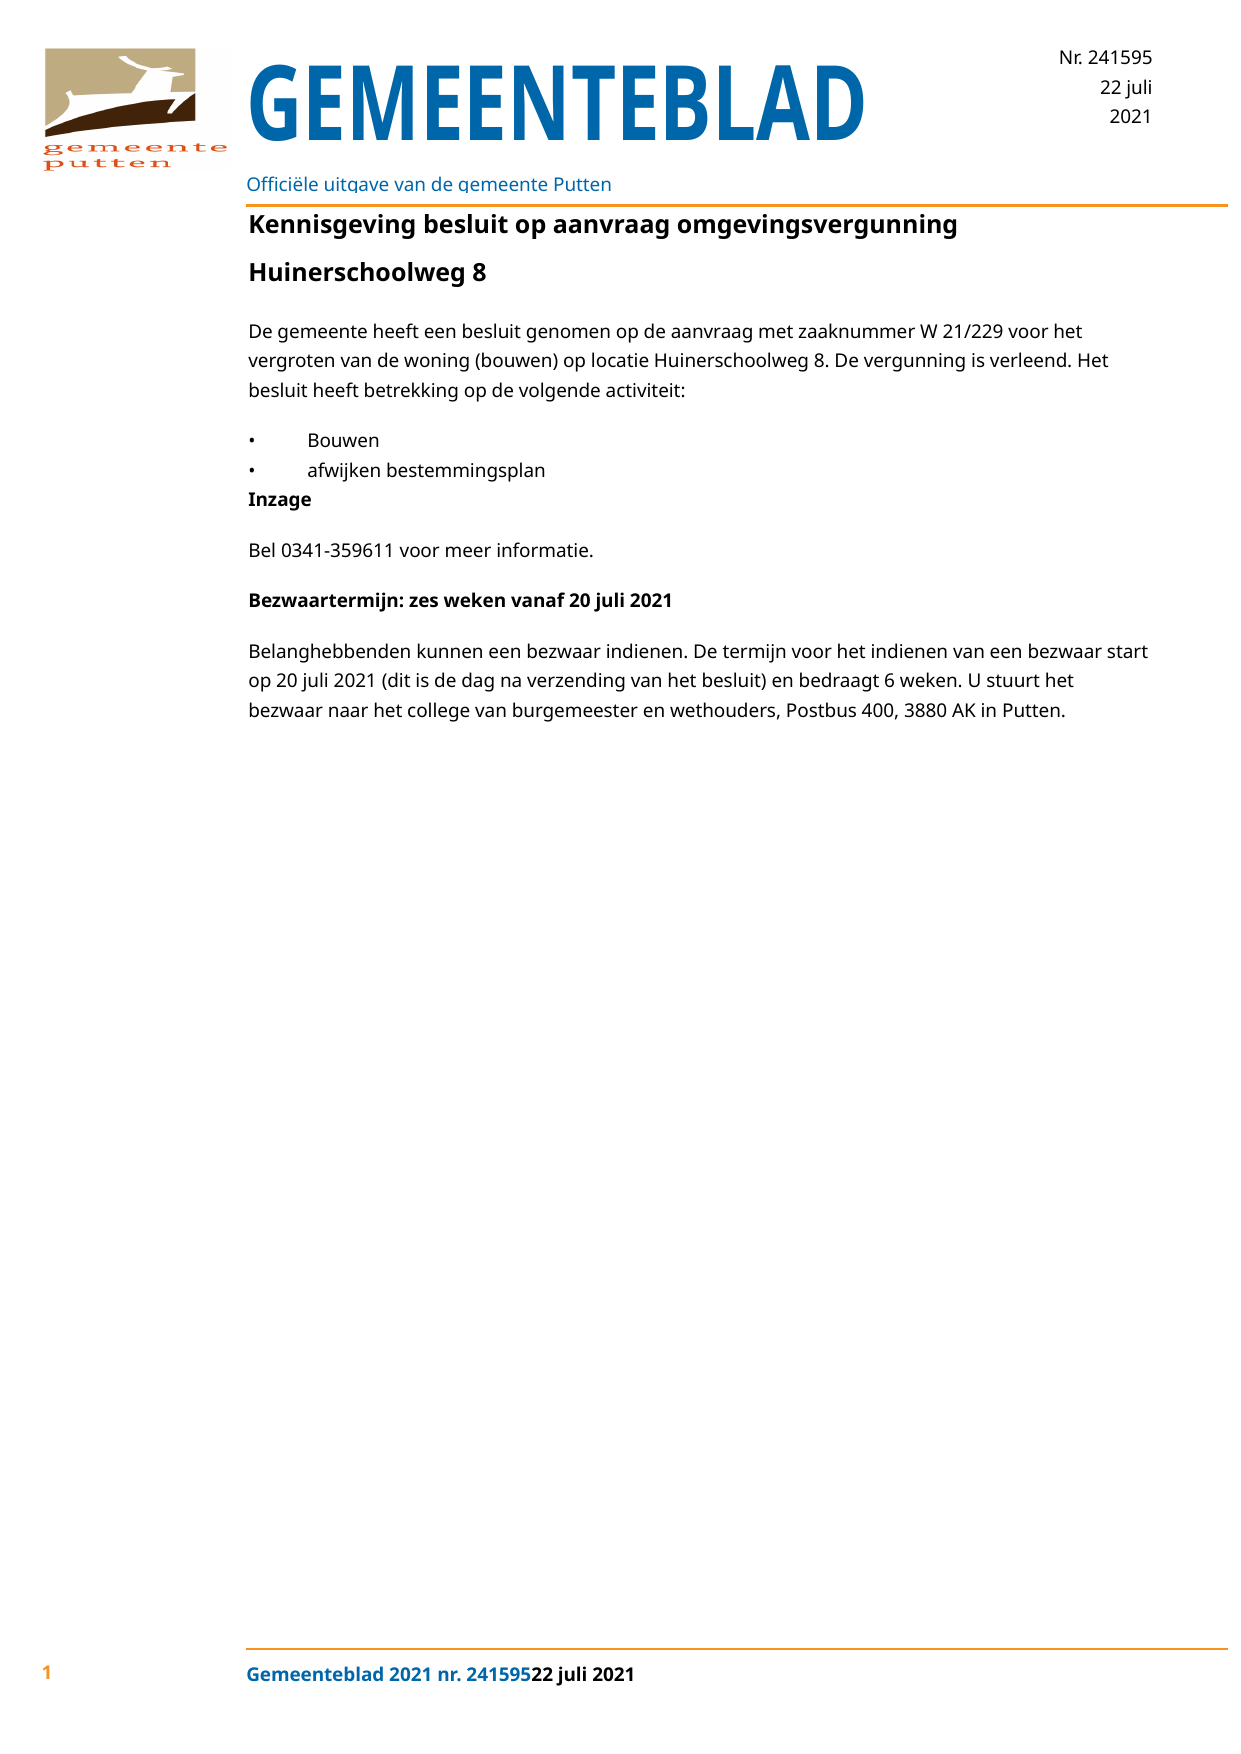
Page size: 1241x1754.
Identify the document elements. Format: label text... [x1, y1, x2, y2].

text Kennisgeving besluit op aanvraag omgevingsvergunning Huinerschoolweg 8 [248, 207, 1152, 288]
list afwijken bestemmingsplan [248, 457, 1152, 483]
text Bezwaartermijn: zes weken vanaf 20 juli 2021 [248, 587, 1152, 613]
text Belanghebbenden kunnen een bezwaar indienen. De termijn voor het indienen van een bezwaar start op 20 juli 2021 (dit is de dag na verzending van het besluit) en bedraagt 6 weken. U stuurt het bezwaar naar het college van burgemeester en wethouders, Postbus 400, 3880 AK in Putten. [248, 638, 1152, 723]
text Bel 0341-359611 voor meer informatie. [248, 537, 1152, 563]
picture [41, 47, 231, 172]
text De gemeente heeft een besluit genomen op de aanvraag met zaaknummer W 21/229 voor het vergroten van de woning (bouwen) op locatie Huinerschoolweg 8. De vergunning is verleend. Het besluit heeft betrekking op de volgende activiteit: [248, 318, 1152, 403]
list Bouwen [248, 427, 1152, 453]
text Inzage [248, 487, 1152, 512]
